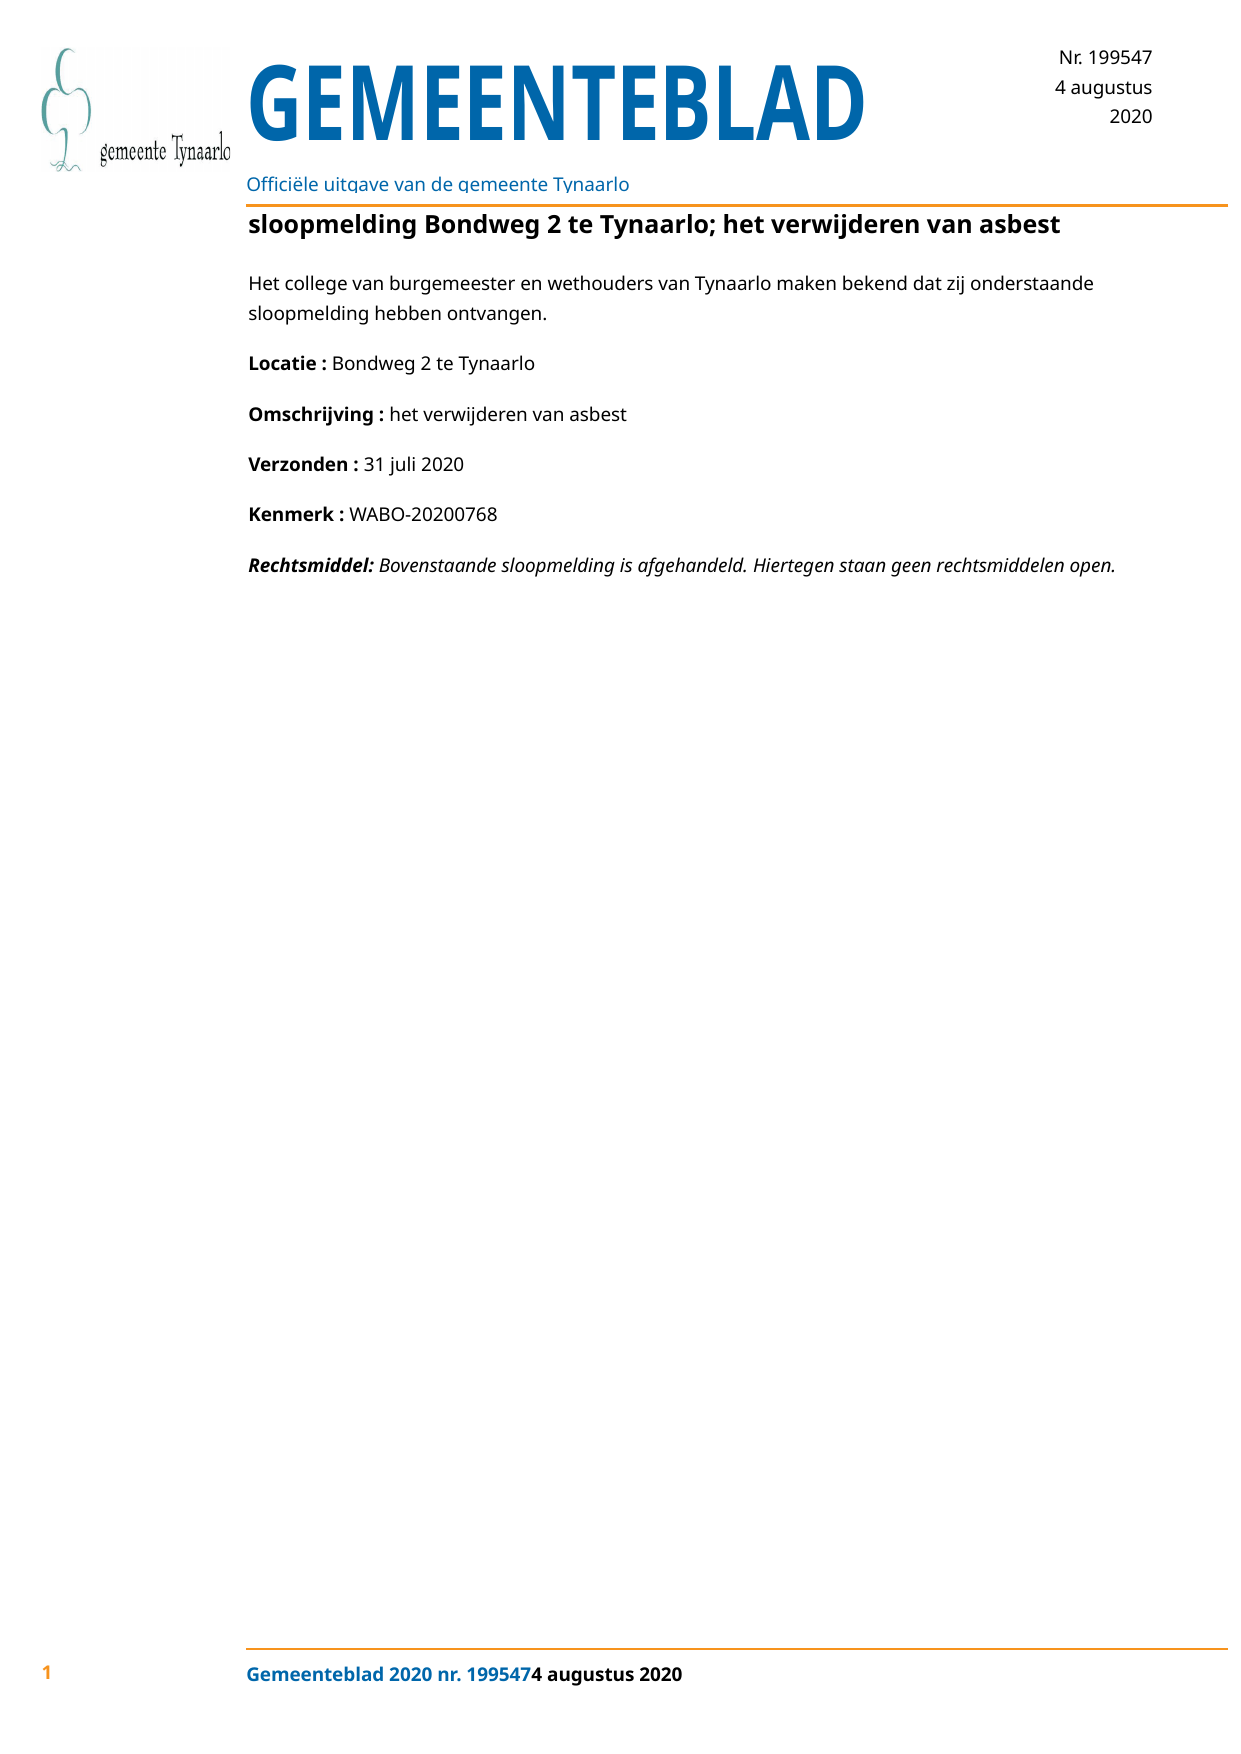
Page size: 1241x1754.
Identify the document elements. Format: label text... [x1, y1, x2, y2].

text Verzonden : 31 juli 2020 [248, 451, 1152, 477]
text Locatie : Bondweg 2 te Tynaarlo [248, 350, 1152, 376]
text Omschrijving : het verwijderen van asbest [248, 401, 1152, 426]
text Het college van burgemeester en wethouders van Tynaarlo maken bekend dat zij onderstaande sloopmelding hebben ontvangen. [248, 270, 1152, 326]
text sloopmelding Bondweg 2 te Tynaarlo; het verwijderen van asbest [248, 207, 1152, 241]
picture [41, 47, 231, 172]
text Kenmerk : WABO-20200768 [248, 502, 1152, 527]
text Rechtsmiddel: Bovenstaande sloopmelding is afgehandeld. Hiertegen staan geen rechtsmiddelen open. [248, 552, 1152, 578]
